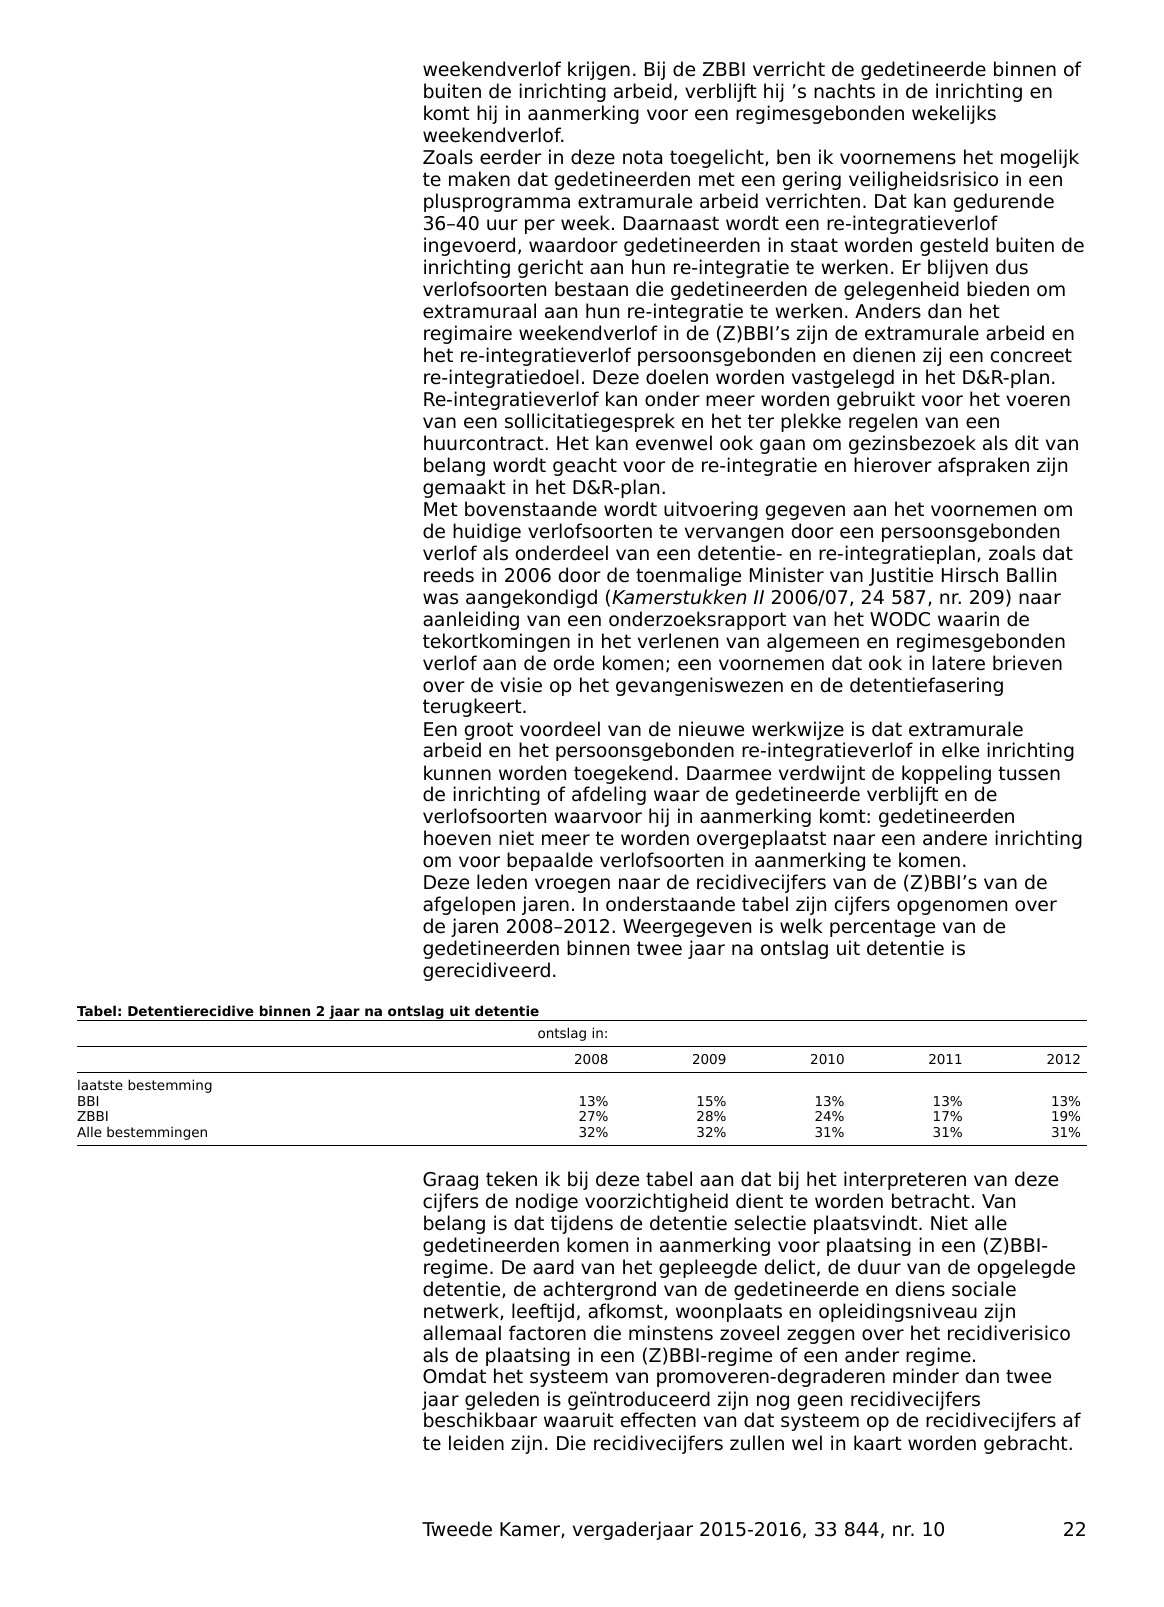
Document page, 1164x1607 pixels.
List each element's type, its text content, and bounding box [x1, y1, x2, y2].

table_cell ontslag in: [496, 1021, 614, 1046]
table_cell 2010 [732, 1047, 850, 1072]
table_cell 31% [732, 1125, 850, 1145]
table_cell 24% [732, 1109, 850, 1125]
table_cell 13% [850, 1094, 968, 1109]
table_cell 15% [614, 1094, 732, 1109]
table_cell 13% [732, 1094, 850, 1109]
table_cell 2008 [496, 1047, 614, 1072]
table_cell [850, 1021, 968, 1046]
text Met bovenstaande wordt uitvoering gegeven aan het voornemen om de huidige verlofsoorten te vervangen door een persoonsgebonden verlof als onderdeel van een detentie- en re-integratieplan, zoals dat reeds in 2006 door de toenmalige Minister van Justitie Hirsch Ballin was aangekondigd (Kamerstukken II 2006/07, 24 587, nr. 209) naar aanleiding van een onderzoeksrapport van het WODC waarin de tekortkomingen in het verlenen van algemeen en regimesgebonden verlof aan de orde komen; een voornemen dat ook in latere brieven over de visie op het gevangeniswezen en de detentiefasering terugkeert. [422, 499, 1087, 718]
table_cell 31% [969, 1125, 1087, 1145]
table_cell laatste bestemming [77, 1073, 496, 1093]
text Omdat het systeem van promoveren-degraderen minder dan twee jaar geleden is geïntroduceerd zijn nog geen recidivecijfers beschikbaar waaruit effecten van dat systeem op de recidivecijfers af te leiden zijn. Die recidivecijfers zullen wel in kaart worden gebracht. [422, 1366, 1087, 1454]
text Graag teken ik bij deze tabel aan dat bij het interpreteren van deze cijfers de nodige voorzichtigheid dient te worden betracht. Van belang is dat tijdens de detentie selectie plaatsvindt. Niet alle gedetineerden komen in aanmerking voor plaatsing in een (Z)BBI-regime. De aard van het gepleegde delict, de duur van de opgelegde detentie, de achtergrond van de gedetineerde en diens sociale netwerk, leeftijd, afkomst, woonplaats en opleidingsniveau zijn allemaal factoren die minstens zoveel zeggen over het recidiverisico als de plaatsing in een (Z)BBI-regime of een ander regime. [422, 1169, 1087, 1366]
table_cell [969, 1073, 1087, 1093]
table_cell [969, 1021, 1087, 1046]
table_cell 19% [969, 1109, 1087, 1125]
table_cell [732, 1073, 850, 1093]
table_cell 31% [850, 1125, 968, 1145]
text Deze leden vroegen naar de recidivecijfers van de (Z)BBI’s van de afgelopen jaren. In onderstaande tabel zijn cijfers opgenomen over de jaren 2008–2012. Weergegeven is welk percentage van de gedetineerden binnen twee jaar na ontslag uit detentie is gerecidiveerd. [422, 872, 1087, 982]
table_cell BBI [77, 1094, 496, 1109]
table_cell Alle bestemmingen [77, 1125, 496, 1145]
text Een groot voordeel van de nieuwe werkwijze is dat extramurale arbeid en het persoonsgebonden re-integratieverlof in elke inrichting kunnen worden toegekend. Daarmee verdwijnt de koppeling tussen de inrichting of afdeling waar de gedetineerde verblijft en de verlofsoorten waarvoor hij in aanmerking komt: gedetineerden hoeven niet meer te worden overgeplaatst naar een andere inrichting om voor bepaalde verlofsoorten in aanmerking te komen. [422, 718, 1087, 872]
table_cell 2011 [850, 1047, 968, 1072]
table_cell [614, 1021, 732, 1046]
table_cell 2009 [614, 1047, 732, 1072]
table_cell 32% [496, 1125, 614, 1145]
table_header Tabel: Detentierecidive binnen 2 jaar na ontslag uit detentie [77, 1004, 1087, 1020]
text Zoals eerder in deze nota toegelicht, ben ik voornemens het mogelijk te maken dat gedetineerden met een gering veiligheidsrisico in een plusprogramma extramurale arbeid verrichten. Dat kan gedurende 36–40 uur per week. Daarnaast wordt een re-integratieverlof ingevoerd, waardoor gedetineerden in staat worden gesteld buiten de inrichting gericht aan hun re-integratie te werken. Er blijven dus verlofsoorten bestaan die gedetineerden de gelegenheid bieden om extramuraal aan hun re-integratie te werken. Anders dan het regimaire weekendverlof in de (Z)BBI’s zijn de extramurale arbeid en het re-integratieverlof persoonsgebonden en dienen zij een concreet re-integratiedoel. Deze doelen worden vastgelegd in het D&R-plan. Re-integratieverlof kan onder meer worden gebruikt voor het voeren van een sollicitatiegesprek en het ter plekke regelen van een huurcontract. Het kan evenwel ook gaan om gezinsbezoek als dit van belang wordt geacht voor de re-integratie en hierover afspraken zijn gemaakt in het D&R-plan. [422, 147, 1087, 499]
table_cell [77, 1021, 496, 1046]
table_cell ZBBI [77, 1109, 496, 1125]
table_cell 13% [496, 1094, 614, 1109]
table_cell 28% [614, 1109, 732, 1125]
table_cell 32% [614, 1125, 732, 1145]
table_cell [77, 1047, 496, 1072]
table_cell [496, 1073, 614, 1093]
table_cell 13% [969, 1094, 1087, 1109]
table_cell [614, 1073, 732, 1093]
table_cell 27% [496, 1109, 614, 1125]
table_cell 17% [850, 1109, 968, 1125]
table_cell [850, 1073, 968, 1093]
text weekendverlof krijgen. Bij de ZBBI verricht de gedetineerde binnen of buiten de inrichting arbeid, verblijft hij ’s nachts in de inrichting en komt hij in aanmerking voor een regimesgebonden wekelijks weekendverlof. [422, 59, 1087, 147]
table_cell 2012 [969, 1047, 1087, 1072]
table_cell [732, 1021, 850, 1046]
